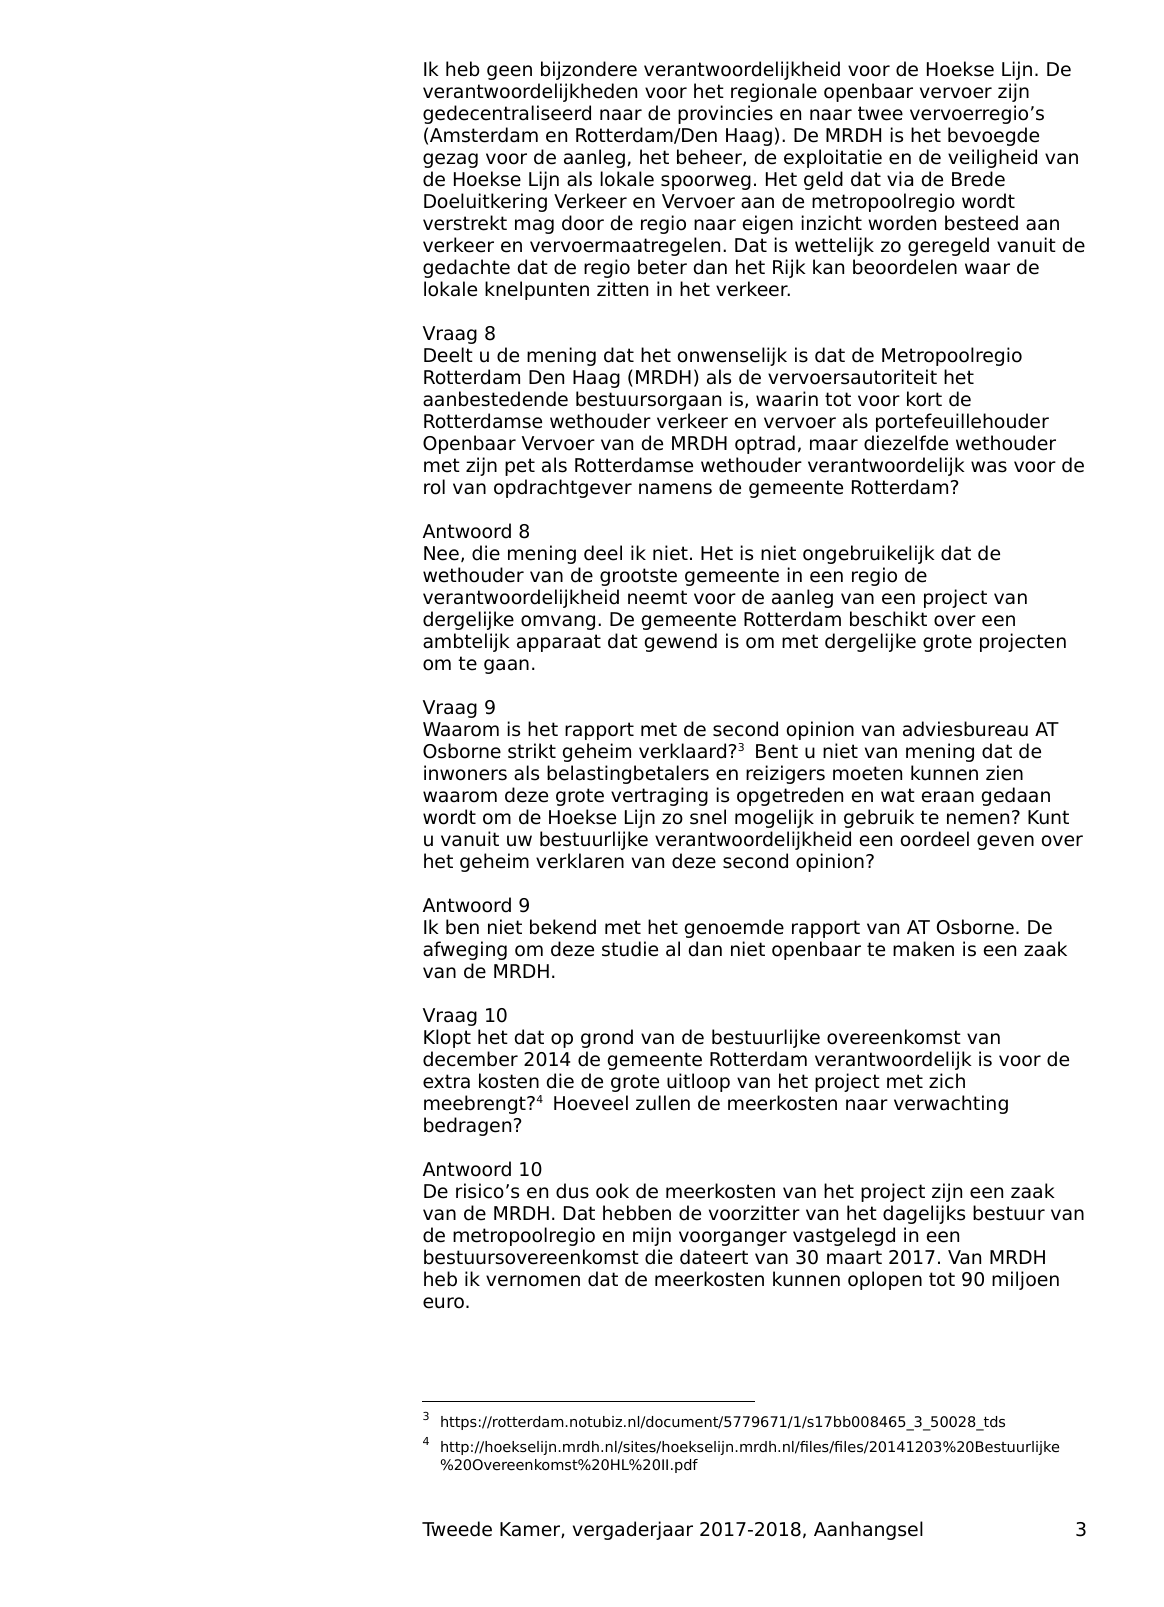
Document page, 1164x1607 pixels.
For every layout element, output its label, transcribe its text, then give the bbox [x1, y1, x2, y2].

text Nee, die mening deel ik niet. Het is niet ongebruikelijk dat de wethouder van de grootste gemeente in een regio de verantwoordelijkheid neemt voor de aanleg van een project van dergelijke omvang. De gemeente Rotterdam beschikt over een ambtelijk apparaat dat gewend is om met dergelijke grote projecten om te gaan. [422, 543, 1087, 675]
text http://hoekselijn.mrdh.nl/sites/hoekselijn.mrdh.nl/files/files/20141203%20Bestuurlijke%20Overeenkomst%20HL%20II.pdf [422, 1435, 1087, 1474]
text Waarom is het rapport met de second opinion van adviesbureau AT Osborne strikt geheim verklaard? Bent u niet van mening dat de inwoners als belastingbetalers en reizigers moeten kunnen zien waarom deze grote vertraging is opgetreden en wat eraan gedaan wordt om de Hoekse Lijn zo snel mogelijk in gebruik te nemen? Kunt u vanuit uw bestuurlijke verantwoordelijkheid een oordeel geven over het geheim verklaren van deze second opinion? [422, 719, 1087, 873]
text https://rotterdam.notubiz.nl/document/5779671/1/s17bb008465_3_50028_tds [422, 1410, 1087, 1432]
text Antwoord 9 [422, 895, 1087, 917]
text Vraag 8 [422, 323, 1087, 345]
text Ik heb geen bijzondere verantwoordelijkheid voor de Hoekse Lijn. De verantwoordelijkheden voor het regionale openbaar vervoer zijn gedecentraliseerd naar de provincies en naar twee vervoerregio’s (Amsterdam en Rotterdam/Den Haag). De MRDH is het bevoegde gezag voor de aanleg, het beheer, de exploitatie en de veiligheid van de Hoekse Lijn als lokale spoorweg. Het geld dat via de Brede Doeluitkering Verkeer en Vervoer aan de metropoolregio wordt verstrekt mag door de regio naar eigen inzicht worden besteed aan verkeer en vervoermaatregelen. Dat is wettelijk zo geregeld vanuit de gedachte dat de regio beter dan het Rijk kan beoordelen waar de lokale knelpunten zitten in het verkeer. [422, 59, 1087, 301]
text Antwoord 8 [422, 521, 1087, 543]
text Vraag 9 [422, 697, 1087, 719]
text Antwoord 10 [422, 1159, 1087, 1181]
text Deelt u de mening dat het onwenselijk is dat de Metropoolregio Rotterdam Den Haag (MRDH) als de vervoersautoriteit het aanbestedende bestuursorgaan is, waarin tot voor kort de Rotterdamse wethouder verkeer en vervoer als portefeuillehouder Openbaar Vervoer van de MRDH optrad, maar diezelfde wethouder met zijn pet als Rotterdamse wethouder verantwoordelijk was voor de rol van opdrachtgever namens de gemeente Rotterdam? [422, 345, 1087, 499]
text Ik ben niet bekend met het genoemde rapport van AT Osborne. De afweging om deze studie al dan niet openbaar te maken is een zaak van de MRDH. [422, 917, 1087, 983]
text Vraag 10 [422, 1005, 1087, 1027]
text De risico’s en dus ook de meerkosten van het project zijn een zaak van de MRDH. Dat hebben de voorzitter van het dagelijks bestuur van de metropoolregio en mijn voorganger vastgelegd in een bestuursovereenkomst die dateert van 30 maart 2017. Van MRDH heb ik vernomen dat de meerkosten kunnen oplopen tot 90 miljoen euro. [422, 1181, 1087, 1313]
text Klopt het dat op grond van de bestuurlijke overeenkomst van december 2014 de gemeente Rotterdam verantwoordelijk is voor de extra kosten die de grote uitloop van het project met zich meebrengt? Hoeveel zullen de meerkosten naar verwachting bedragen? [422, 1027, 1087, 1137]
